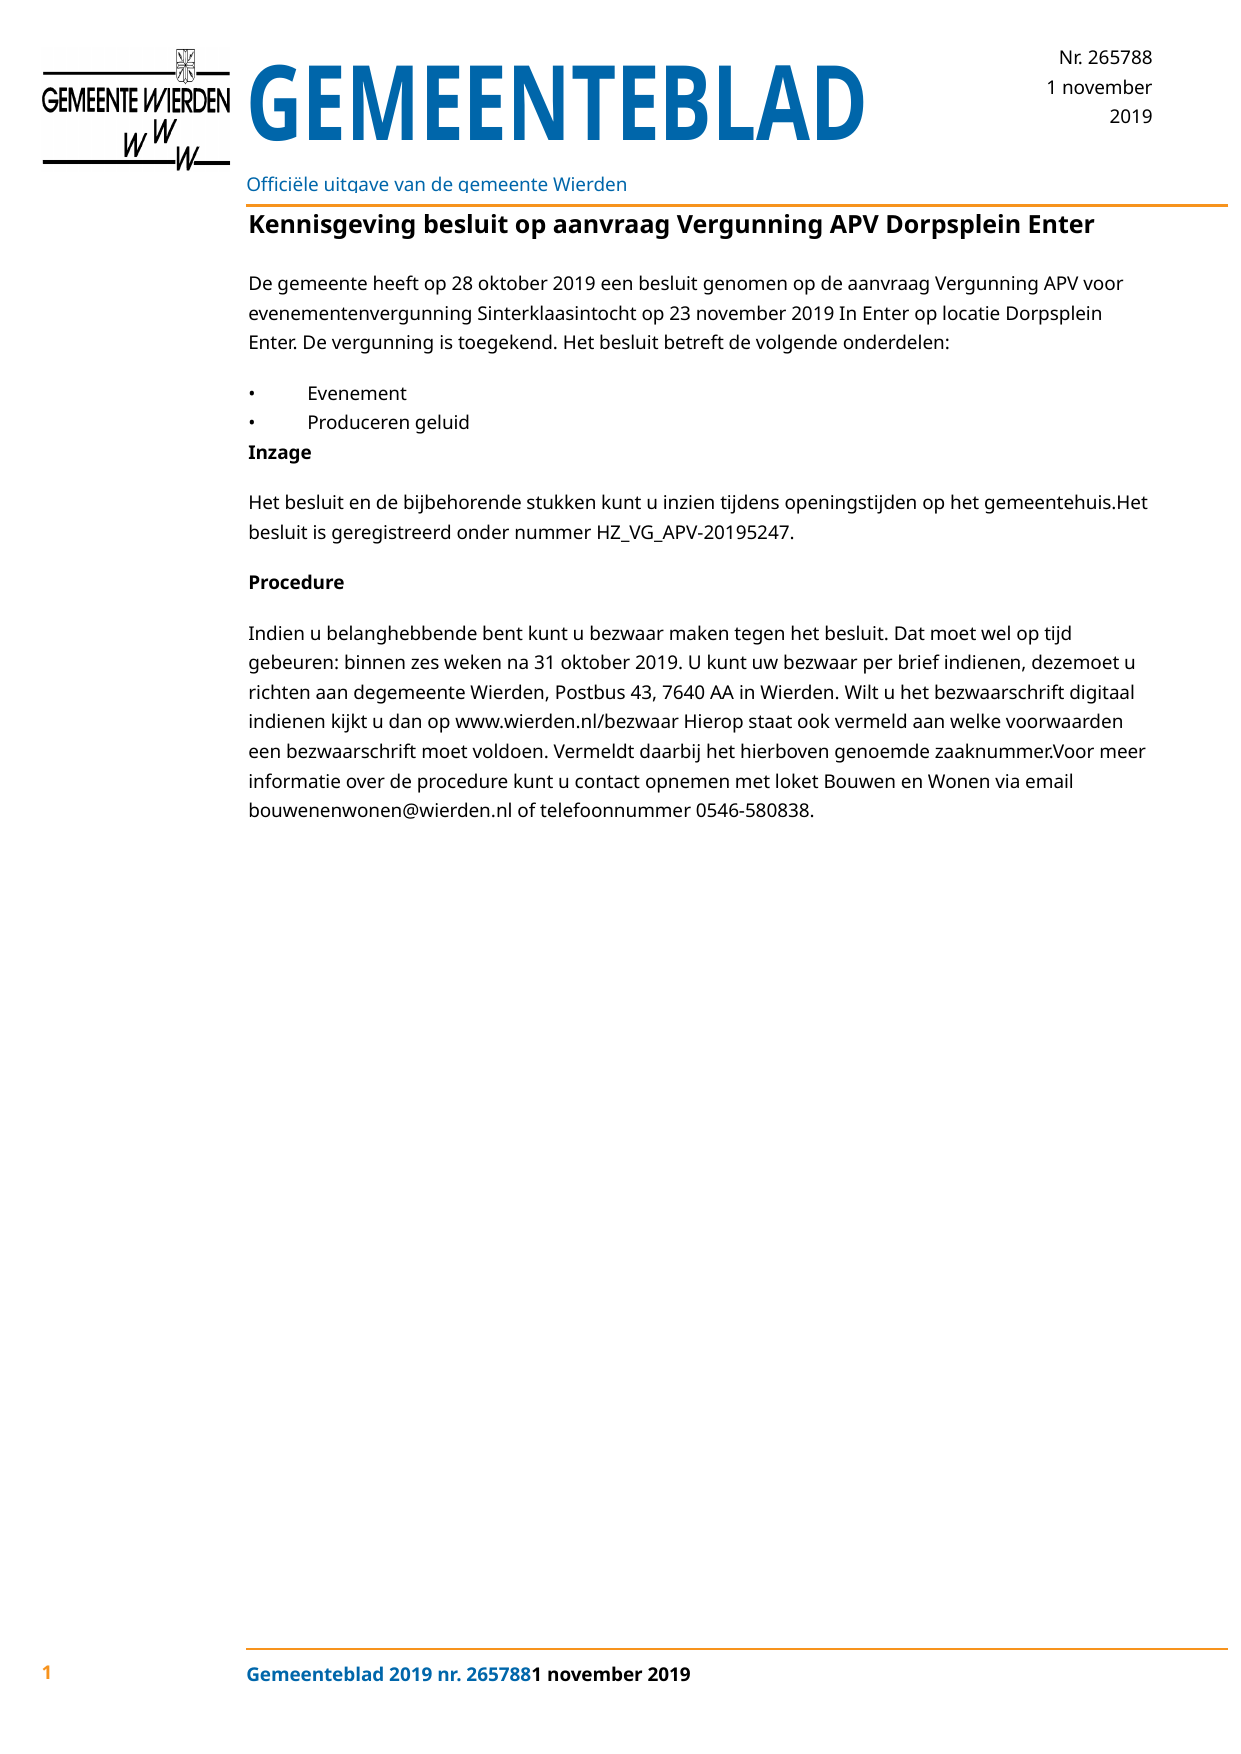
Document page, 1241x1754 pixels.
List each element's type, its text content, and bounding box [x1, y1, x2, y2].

text Indien u belanghebbende bent kunt u bezwaar maken tegen het besluit. Dat moet wel op tijd gebeuren: binnen zes weken na 31 oktober 2019. U kunt uw bezwaar per brief indienen, dezemoet u richten aan degemeente Wierden, Postbus 43, 7640 AA in Wierden. Wilt u het bezwaarschrift digitaal indienen kijkt u dan op www.wierden.nl/bezwaar Hierop staat ook vermeld aan welke voorwaarden een bezwaarschrift moet voldoen. Vermeldt daarbij het hierboven genoemde zaaknummer.Voor meer informatie over de procedure kunt u contact opnemen met loket Bouwen en Wonen via email bouwenenwonen@wierden.nl of telefoonnummer 0546-580838. [248, 620, 1152, 823]
list Evenement [248, 380, 1152, 406]
picture [41, 47, 231, 172]
text Het besluit en de bijbehorende stukken kunt u inzien tijdens openingstijden op het gemeentehuis.Het besluit is geregistreerd onder nummer HZ_VG_APV-20195247. [248, 489, 1152, 545]
text Kennisgeving besluit op aanvraag Vergunning APV Dorpsplein Enter [248, 207, 1152, 241]
text De gemeente heeft op 28 oktober 2019 een besluit genomen op de aanvraag Vergunning APV voor evenementenvergunning Sinterklaasintocht op 23 november 2019 In Enter op locatie Dorpsplein Enter. De vergunning is toegekend. Het besluit betreft de volgende onderdelen: [248, 270, 1152, 355]
text Inzage [248, 439, 1152, 465]
text Procedure [248, 569, 1152, 595]
list Produceren geluid [248, 409, 1152, 435]
